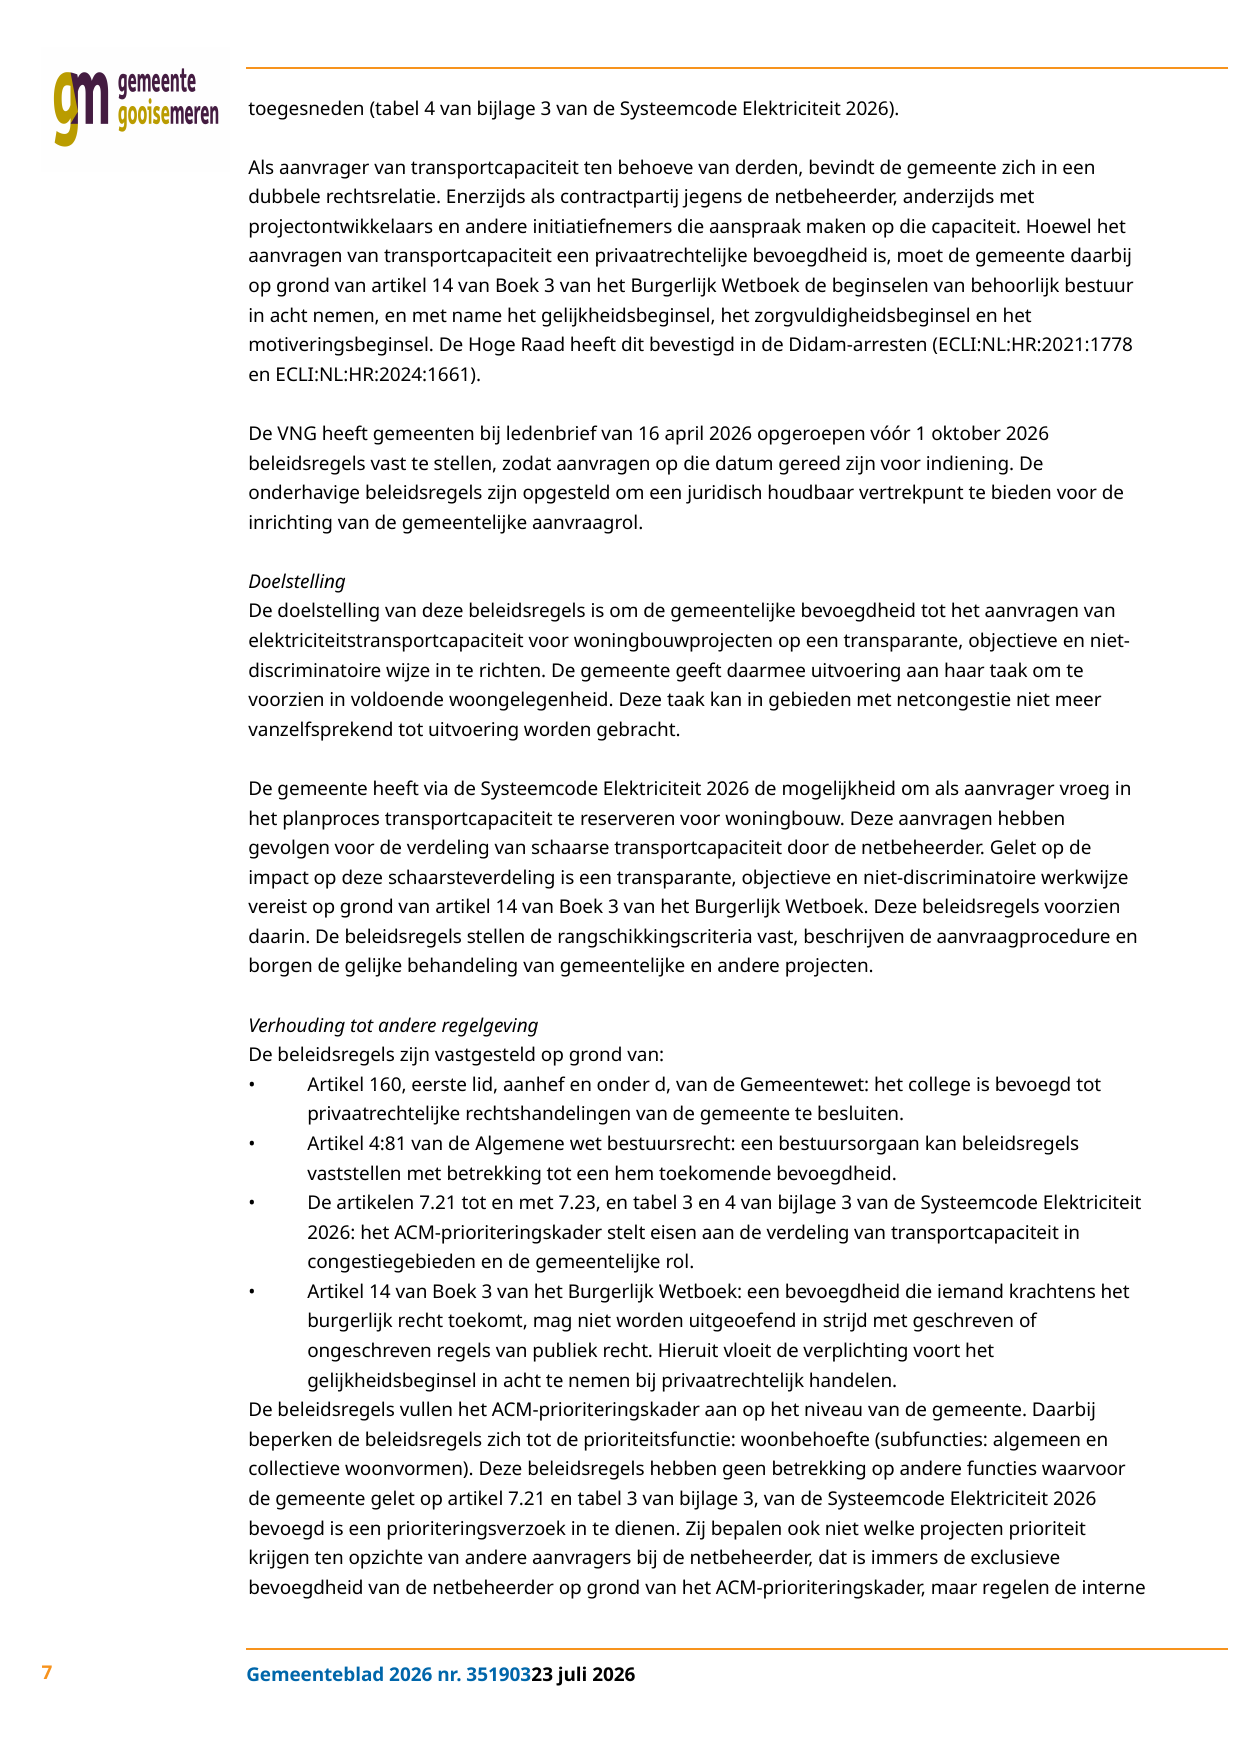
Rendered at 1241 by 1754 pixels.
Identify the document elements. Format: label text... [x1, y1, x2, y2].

list De artikelen 7.21 tot en met 7.23, en tabel 3 en 4 van bijlage 3 van de Systeemcode Elektriciteit 2026: het ACM-prioriteringskader stelt eisen aan de verdeling van transportcapaciteit in congestiegebieden en de gemeentelijke rol. [248, 1189, 1152, 1274]
list Artikel 4:81 van de Algemene wet bestuursrecht: een bestuursorgaan kan beleidsregels vaststellen met betrekking tot een hem toekomende bevoegdheid. [248, 1130, 1152, 1186]
text De VNG heeft gemeenten bij ledenbrief van 16 april 2026 opgeroepen vóór 1 oktober 2026 beleidsregels vast te stellen, zodat aanvragen op die datum gereed zijn voor indiening. De onderhavige beleidsregels zijn opgesteld om een juridisch houdbaar vertrekpunt te bieden voor de inrichting van de gemeentelijke aanvraagrol. [248, 420, 1152, 535]
text De gemeente heeft via de Systeemcode Elektriciteit 2026 de mogelijkheid om als aanvrager vroeg in het planproces transportcapaciteit te reserveren voor woningbouw. Deze aanvragen hebben gevolgen voor de verdeling van schaarse transportcapaciteit door de netbeheerder. Gelet op de impact op deze schaarsteverdeling is een transparante, objectieve en niet-discriminatoire werkwijze vereist op grond van artikel 14 van Boek 3 van het Burgerlijk Wetboek. Deze beleidsregels voorzien daarin. De beleidsregels stellen de rangschikkingscriteria vast, beschrijven de aanvraagprocedure en borgen de gelijke behandeling van gemeentelijke en andere projecten. [248, 775, 1152, 978]
text toegesneden (tabel 4 van bijlage 3 van de Systeemcode Elektriciteit 2026). [248, 95, 1152, 121]
text De beleidsregels vullen het ACM-prioriteringskader aan op het niveau van de gemeente. Daarbij beperken de beleidsregels zich tot de prioriteitsfunctie: woonbehoefte (subfuncties: algemeen en collectieve woonvormen). Deze beleidsregels hebben geen betrekking op andere functies waarvoor de gemeente gelet op artikel 7.21 en tabel 3 van bijlage 3, van de Systeemcode Elektriciteit 2026 bevoegd is een prioriteringsverzoek in te dienen. Zij bepalen ook niet welke projecten prioriteit krijgen ten opzichte van andere aanvragers bij de netbeheerder, dat is immers de exclusieve bevoegdheid van de netbeheerder op grond van het ACM-prioriteringskader, maar regelen de interne [248, 1396, 1152, 1600]
list Artikel 160, eerste lid, aanhef en onder d, van de Gemeentewet: het college is bevoegd tot privaatrechtelijke rechtshandelingen van de gemeente te besluiten. [248, 1071, 1152, 1126]
list Artikel 14 van Boek 3 van het Burgerlijk Wetboek: een bevoegdheid die iemand krachtens het burgerlijk recht toekomt, mag niet worden uitgeoefend in strijd met geschreven of ongeschreven regels van publiek recht. Hieruit vloeit de verplichting voort het gelijkheidsbeginsel in acht te nemen bij privaatrechtelijk handelen. [248, 1278, 1152, 1393]
text De doelstelling van deze beleidsregels is om de gemeentelijke bevoegdheid tot het aanvragen van elektriciteitstransportcapaciteit voor woningbouwprojecten op een transparante, objectieve en niet-discriminatoire wijze in te richten. De gemeente geeft daarmee uitvoering aan haar taak om te voorzien in voldoende woongelegenheid. Deze taak kan in gebieden met netcongestie niet meer vanzelfsprekend tot uitvoering worden gebracht. [248, 598, 1152, 742]
picture [41, 47, 231, 172]
text Als aanvrager van transportcapaciteit ten behoeve van derden, bevindt de gemeente zich in een dubbele rechtsrelatie. Enerzijds als contractpartij jegens de netbeheerder, anderzijds met projectontwikkelaars en andere initiatiefnemers die aanspraak maken op die capaciteit. Hoewel het aanvragen van transportcapaciteit een privaatrechtelijke bevoegdheid is, moet de gemeente daarbij op grond van artikel 14 van Boek 3 van het Burgerlijk Wetboek de beginselen van behoorlijk bestuur in acht nemen, en met name het gelijkheidsbeginsel, het zorgvuldigheidsbeginsel en het motiveringsbeginsel. De Hoge Raad heeft dit bevestigd in de Didam-arresten (ECLI:NL:HR:2021:1778 en ECLI:NL:HR:2024:1661). [248, 154, 1152, 387]
text De beleidsregels zijn vastgesteld op grond van: [248, 1041, 1152, 1067]
text Verhouding tot andere regelgeving [248, 1012, 1152, 1038]
text Doelstelling [248, 568, 1152, 594]
